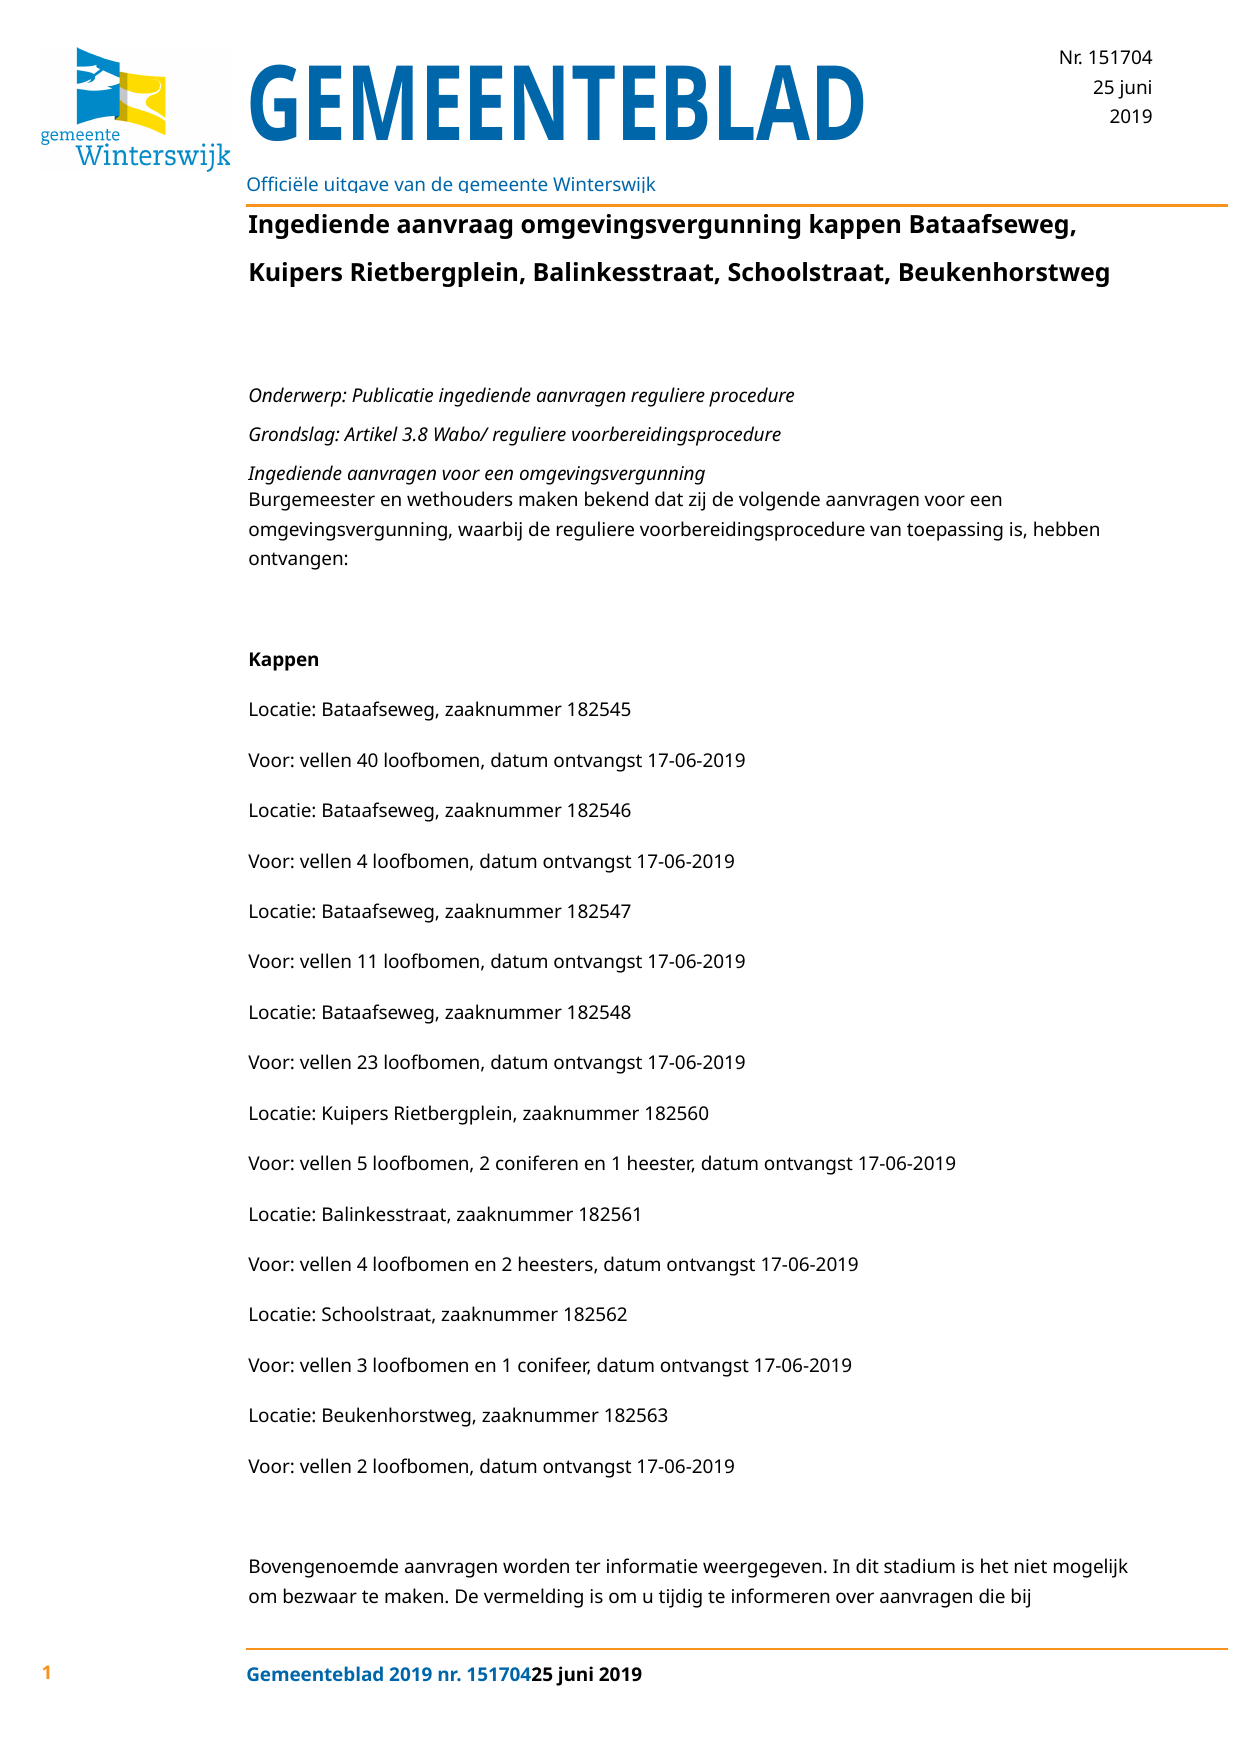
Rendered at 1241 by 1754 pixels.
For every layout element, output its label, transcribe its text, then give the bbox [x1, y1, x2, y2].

text Onderwerp: Publicatie ingediende aanvragen reguliere procedure [248, 382, 1152, 408]
text Bovengenoemde aanvragen worden ter informatie weergegeven. In dit stadium is het niet mogelijk om bezwaar te maken. De vermelding is om u tijdig te informeren over aanvragen die bij [248, 1554, 1152, 1609]
text Locatie: Balinkesstraat, zaaknummer 182561 [248, 1201, 1152, 1226]
picture [225, 153, 231, 162]
text Voor: vellen 5 loofbomen, 2 coniferen en 1 heester, datum ontvangst 17-06-2019 [248, 1150, 1152, 1176]
text Grondslag: Artikel 3.8 Wabo/ reguliere voorbereidingsprocedure [248, 421, 1152, 447]
text Ingediende aanvraag omgevingsvergunning kappen Bataafseweg, Kuipers Rietbergplein, Balinkesstraat, Schoolstraat, Beukenhorstweg [248, 207, 1152, 288]
text Voor: vellen 11 loofbomen, datum ontvangst 17-06-2019 [248, 949, 1152, 974]
text Voor: vellen 4 loofbomen en 2 heesters, datum ontvangst 17-06-2019 [248, 1251, 1152, 1277]
picture [41, 47, 231, 172]
text Voor: vellen 3 loofbomen en 1 conifeer, datum ontvangst 17-06-2019 [248, 1352, 1152, 1378]
text Ingediende aanvragen voor een omgevingsvergunning [248, 460, 1152, 486]
text Voor: vellen 2 loofbomen, datum ontvangst 17-06-2019 [248, 1453, 1152, 1478]
text Locatie: Schoolstraat, zaaknummer 182562 [248, 1302, 1152, 1327]
text Voor: vellen 40 loofbomen, datum ontvangst 17-06-2019 [248, 747, 1152, 773]
text Locatie: Bataafseweg, zaaknummer 182545 [248, 697, 1152, 722]
text Locatie: Kuipers Rietbergplein, zaaknummer 182560 [248, 1100, 1152, 1126]
text Locatie: Beukenhorstweg, zaaknummer 182563 [248, 1402, 1152, 1428]
text Burgemeester en wethouders maken bekend dat zij de volgende aanvragen voor een omgevingsvergunning, waarbij de reguliere voorbereidingsprocedure van toepassing is, hebben ontvangen: [248, 486, 1152, 571]
text Locatie: Bataafseweg, zaaknummer 182546 [248, 797, 1152, 823]
text Locatie: Bataafseweg, zaaknummer 182548 [248, 999, 1152, 1025]
text Kappen [248, 646, 1152, 672]
text Locatie: Bataafseweg, zaaknummer 182547 [248, 898, 1152, 924]
text Voor: vellen 23 loofbomen, datum ontvangst 17-06-2019 [248, 1049, 1152, 1075]
text Voor: vellen 4 loofbomen, datum ontvangst 17-06-2019 [248, 848, 1152, 873]
